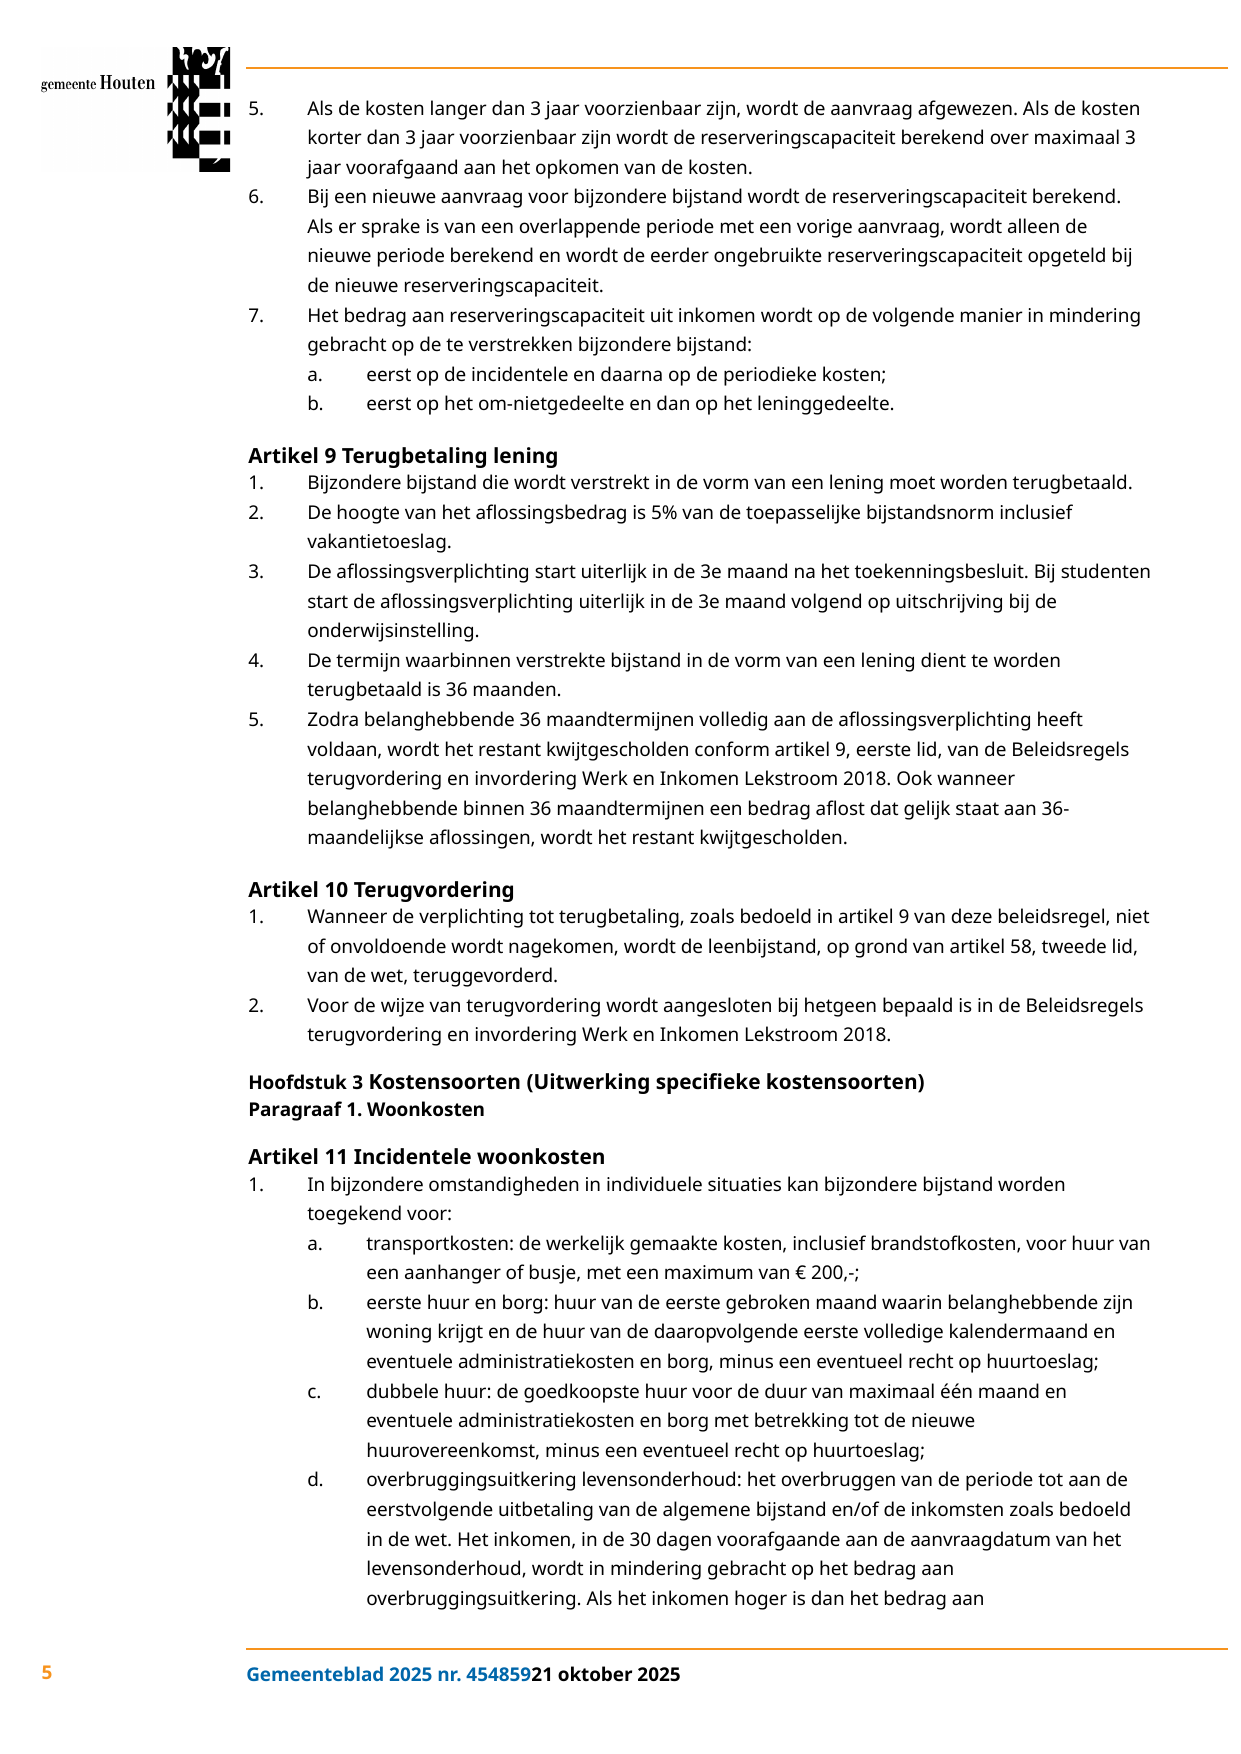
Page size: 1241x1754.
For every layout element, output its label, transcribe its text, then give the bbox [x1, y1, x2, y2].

text Artikel 9 Terugbetaling lening [248, 441, 1152, 469]
list Zodra belanghebbende 36 maandtermijnen volledig aan de aflossingsverplichting heeft voldaan, wordt het restant kwijtgescholden conform artikel 9, eerste lid, van de Beleidsregels terugvordering en invordering Werk en Inkomen Lekstroom 2018. Ook wanneer belanghebbende binnen 36 maandtermijnen een bedrag aflost dat gelijk staat aan 36-maandelijkse aflossingen, wordt het restant kwijtgescholden. [248, 706, 1152, 850]
list Bij een nieuwe aanvraag voor bijzondere bijstand wordt de reserveringscapaciteit berekend. Als er sprake is van een overlappende periode met een vorige aanvraag, wordt alleen de nieuwe periode berekend en wordt de eerder ongebruikte reserveringscapaciteit opgeteld bij de nieuwe reserveringscapaciteit. [248, 183, 1152, 298]
list Wanneer de verplichting tot terugbetaling, zoals bedoeld in artikel 9 van deze beleidsregel, niet of onvoldoende wordt nagekomen, wordt de leenbijstand, op grond van artikel 58, tweede lid, van de wet, teruggevorderd. [248, 903, 1152, 988]
list transportkosten: de werkelijk gemaakte kosten, inclusief brandstofkosten, voor huur van een aanhanger of busje, met een maximum van € 200,-; [307, 1230, 1152, 1285]
list In bijzondere omstandigheden in individuele situaties kan bijzondere bijstand worden toegekend voor: [248, 1171, 1152, 1226]
list eerste huur en borg: huur van de eerste gebroken maand waarin belanghebbende zijn woning krijgt en de huur van de daaropvolgende eerste volledige kalendermaand en eventuele administratiekosten en borg, minus een eventueel recht op huurtoeslag; [307, 1289, 1152, 1374]
list Het bedrag aan reserveringscapaciteit uit inkomen wordt op de volgende manier in mindering gebracht op de te verstrekken bijzondere bijstand: [248, 302, 1152, 357]
list De hoogte van het aflossingsbedrag is 5% van de toepasselijke bijstandsnorm inclusief vakantietoeslag. [248, 499, 1152, 554]
list eerst op de incidentele en daarna op de periodieke kosten; [307, 361, 1152, 387]
list Als de kosten langer dan 3 jaar voorzienbaar zijn, wordt de aanvraag afgewezen. Als de kosten korter dan 3 jaar voorzienbaar zijn wordt de reserveringscapaciteit berekend over maximaal 3 jaar voorafgaand aan het opkomen van de kosten. [248, 95, 1152, 180]
picture [41, 47, 231, 172]
list Bijzondere bijstand die wordt verstrekt in de vorm van een lening moet worden terugbetaald. [248, 469, 1152, 495]
list dubbele huur: de goedkoopste huur voor de duur van maximaal één maand en eventuele administratiekosten en borg met betrekking tot de nieuwe huurovereenkomst, minus een eventueel recht op huurtoeslag; [307, 1378, 1152, 1463]
list Voor de wijze van terugvordering wordt aangesloten bij hetgeen bepaald is in de Beleidsregels terugvordering en invordering Werk en Inkomen Lekstroom 2018. [248, 992, 1152, 1047]
text Artikel 10 Terugvordering [248, 875, 1152, 903]
text Paragraaf 1. Woonkosten [248, 1096, 1152, 1121]
text Artikel 11 Incidentele woonkosten [248, 1142, 1152, 1171]
text Hoofdstuk 3 Kostensoorten (Uitwerking specifieke kostensoorten) [248, 1067, 1152, 1096]
list De termijn waarbinnen verstrekte bijstand in de vorm van een lening dient te worden terugbetaald is 36 maanden. [248, 647, 1152, 702]
list eerst op het om-nietgedeelte en dan op het leninggedeelte. [307, 391, 1152, 416]
list De aflossingsverplichting start uiterlijk in de 3e maand na het toekenningsbesluit. Bij studenten start de aflossingsverplichting uiterlijk in de 3e maand volgend op uitschrijving bij de onderwijsinstelling. [248, 558, 1152, 643]
list overbruggingsuitkering levensonderhoud: het overbruggen van de periode tot aan de eerstvolgende uitbetaling van de algemene bijstand en/of de inkomsten zoals bedoeld in de wet. Het inkomen, in de 30 dagen voorafgaande aan de aanvraagdatum van het levensonderhoud, wordt in mindering gebracht op het bedrag aan overbruggingsuitkering. Als het inkomen hoger is dan het bedrag aan [307, 1467, 1152, 1611]
